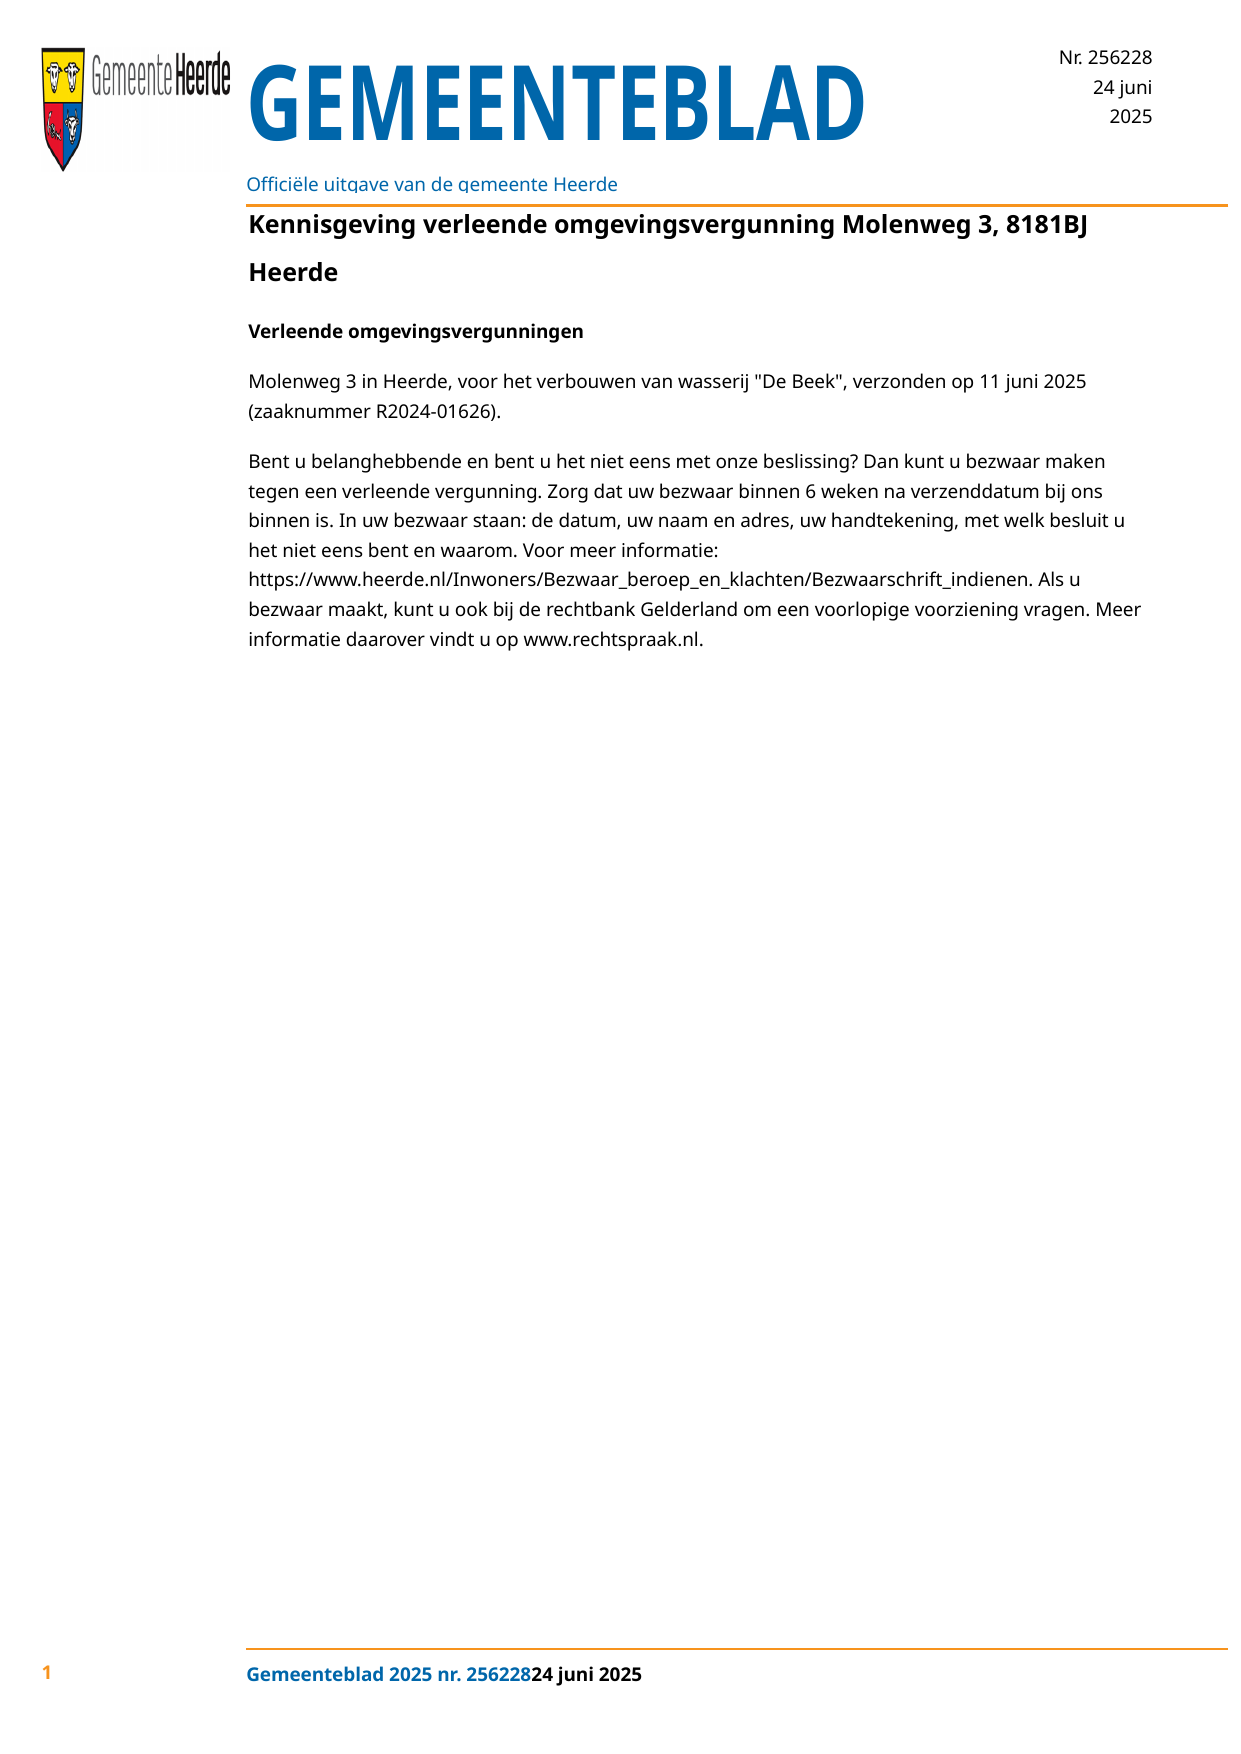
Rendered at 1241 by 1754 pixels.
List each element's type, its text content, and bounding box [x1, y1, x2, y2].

picture [41, 47, 231, 172]
text Kennisgeving verleende omgevingsvergunning Molenweg 3, 8181BJ Heerde [248, 207, 1152, 288]
text Molenweg 3 in Heerde, voor het verbouwen van wasserij "De Beek", verzonden op 11 juni 2025 (zaaknummer R2024-01626). [248, 368, 1152, 424]
text Bent u belanghebbende en bent u het niet eens met onze beslissing? Dan kunt u bezwaar maken tegen een verleende vergunning. Zorg dat uw bezwaar binnen 6 weken na verzenddatum bij ons binnen is. In uw bezwaar staan: de datum, uw naam en adres, uw handtekening, met welk besluit u het niet eens bent en waarom. Voor meer informatie: https://www.heerde.nl/Inwoners/Bezwaar_beroep_en_klachten/Bezwaarschrift_indienen. Als u bezwaar maakt, kunt u ook bij de rechtbank Gelderland om een voorlopige voorziening vragen. Meer informatie daarover vindt u op www.rechtspraak.nl. [248, 448, 1152, 652]
text Verleende omgevingsvergunningen [248, 318, 1152, 344]
